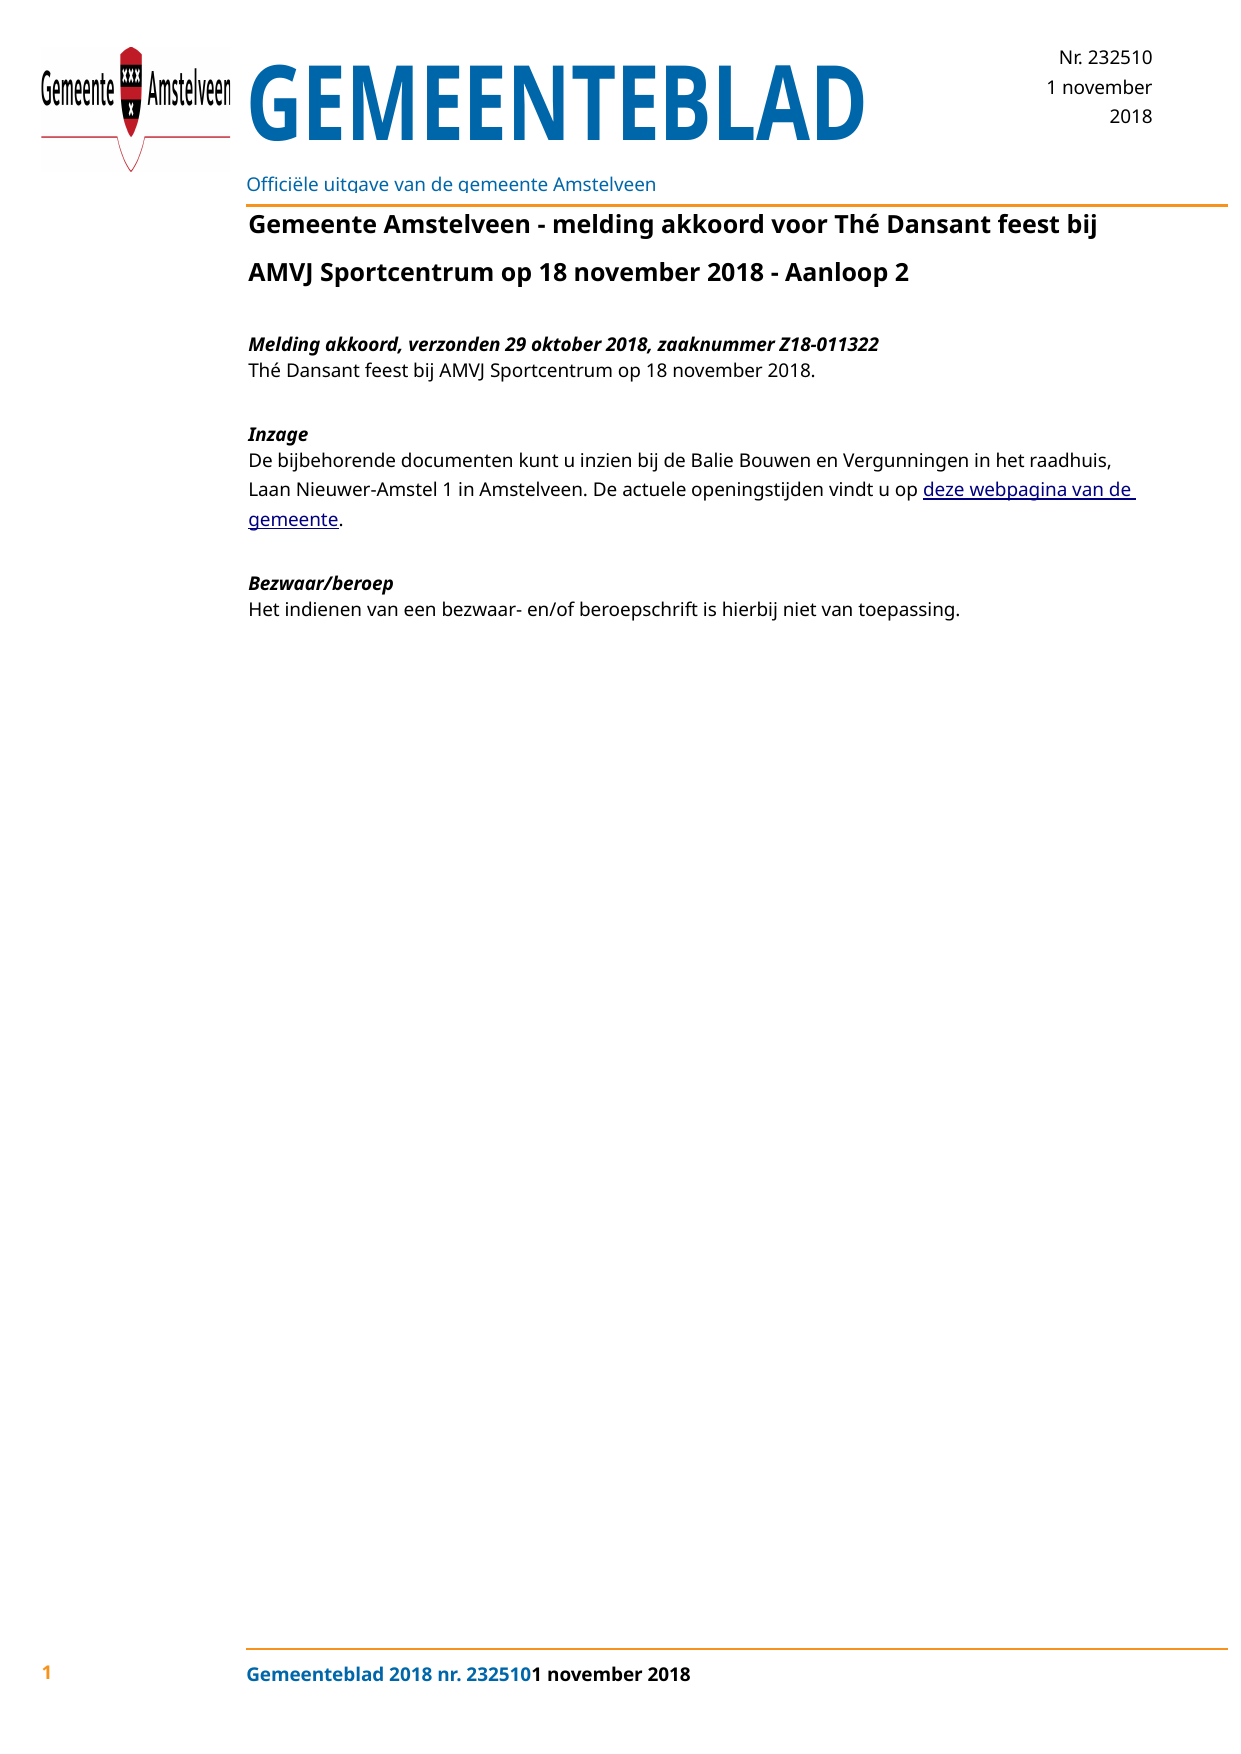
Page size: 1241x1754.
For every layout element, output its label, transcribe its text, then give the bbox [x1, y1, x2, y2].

text Thé Dansant feest bij AMVJ Sportcentrum op 18 november 2018. [248, 357, 1152, 383]
text De bijbehorende documenten kunt u inzien bij de Balie Bouwen en Vergunningen in het raadhuis, Laan Nieuwer-Amstel 1 in Amstelveen. De actuele openingstijden vindt u op deze webpagina van de gemeente. [248, 447, 1152, 532]
text Gemeente Amstelveen - melding akkoord voor Thé Dansant feest bij AMVJ Sportcentrum op 18 november 2018 - Aanloop 2 [248, 207, 1152, 288]
text Inzage [248, 421, 1152, 447]
text Bezwaar/beroep [248, 570, 1152, 596]
text Het indienen van een bezwaar- en/of beroepschrift is hierbij niet van toepassing. [248, 596, 1152, 621]
picture [41, 47, 231, 172]
text Melding akkoord, verzonden 29 oktober 2018, zaaknummer Z18-011322 [248, 331, 1152, 357]
